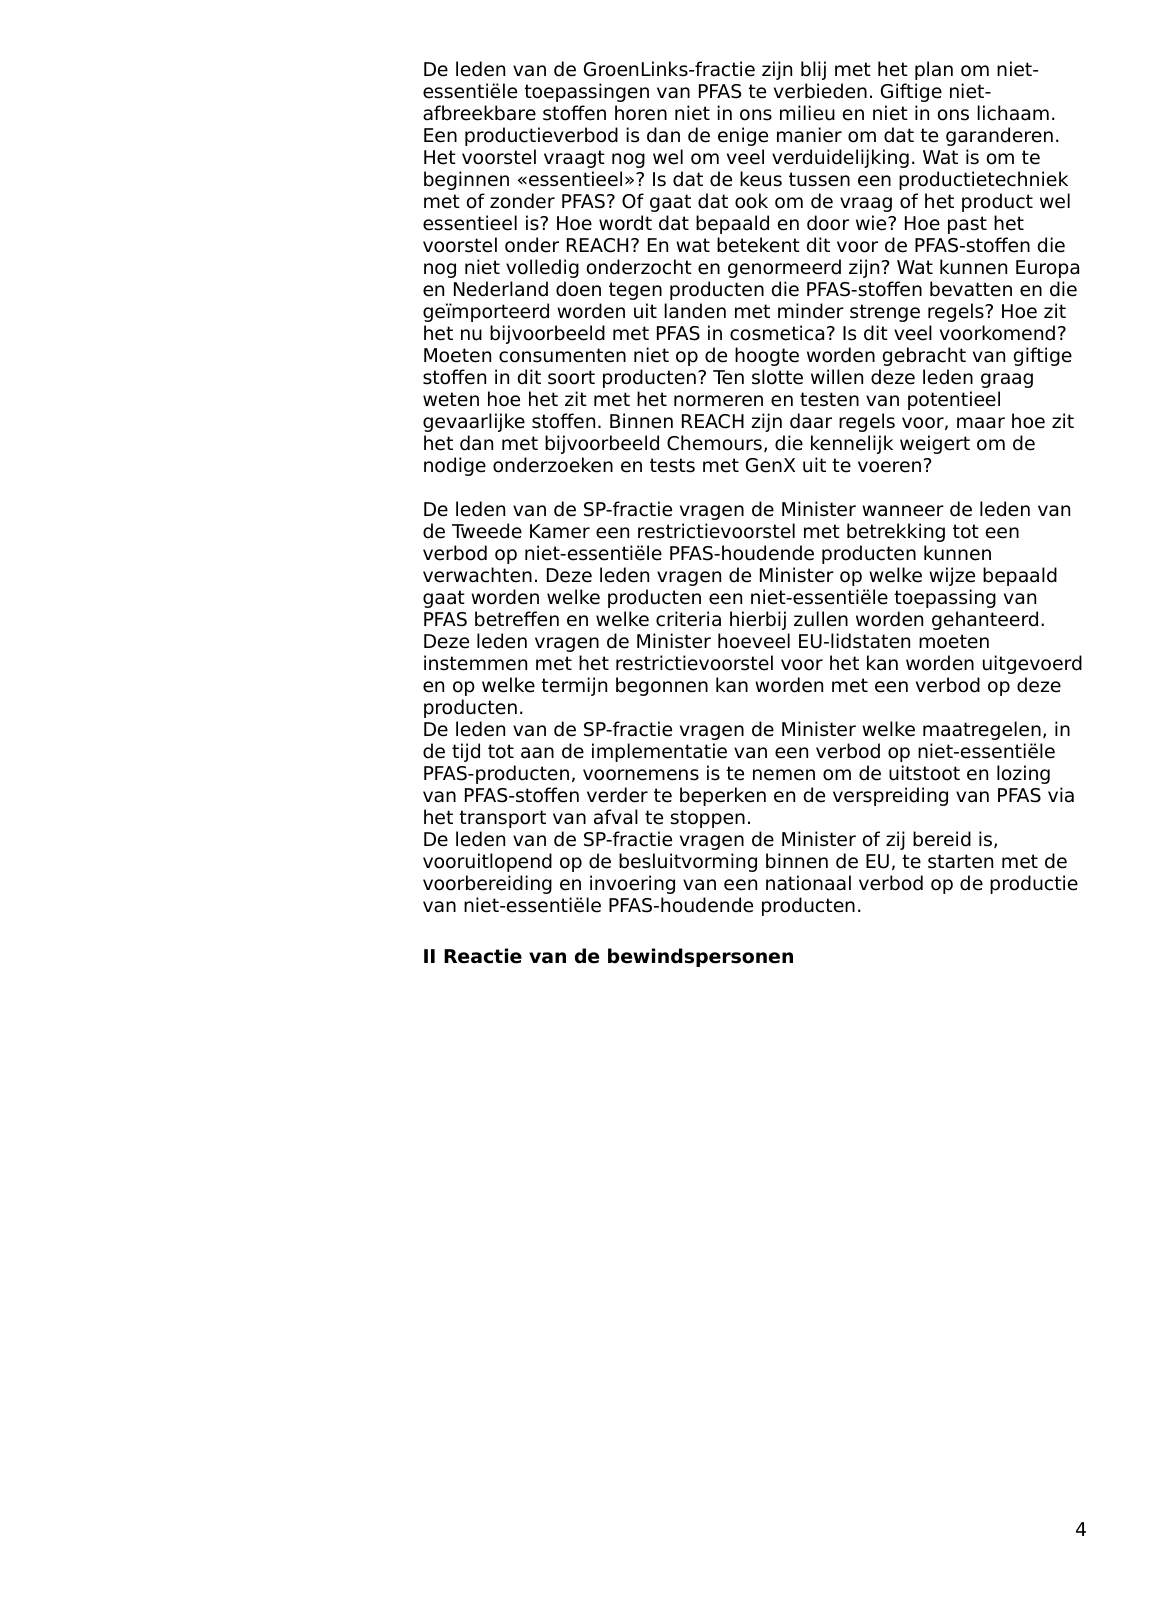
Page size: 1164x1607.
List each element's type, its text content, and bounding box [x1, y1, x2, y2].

text De leden van de SP-fractie vragen de Minister wanneer de leden van de Tweede Kamer een restrictievoorstel met betrekking tot een verbod op niet-essentiële PFAS-houdende producten kunnen verwachten. Deze leden vragen de Minister op welke wijze bepaald gaat worden welke producten een niet-essentiële toepassing van PFAS betreffen en welke criteria hierbij zullen worden gehanteerd. Deze leden vragen de Minister hoeveel EU-lidstaten moeten instemmen met het restrictievoorstel voor het kan worden uitgevoerd en op welke termijn begonnen kan worden met een verbod op deze producten. [422, 499, 1087, 719]
text De leden van de SP-fractie vragen de Minister welke maatregelen, in de tijd tot aan de implementatie van een verbod op niet-essentiële PFAS-producten, voornemens is te nemen om de uitstoot en lozing van PFAS-stoffen verder te beperken en de verspreiding van PFAS via het transport van afval te stoppen. [422, 719, 1087, 828]
subtitle II Reactie van de bewindspersonen [422, 946, 1087, 968]
text De leden van de GroenLinks-fractie zijn blij met het plan om niet-essentiële toepassingen van PFAS te verbieden. Giftige niet-afbreekbare stoffen horen niet in ons milieu en niet in ons lichaam. Een productieverbod is dan de enige manier om dat te garanderen. Het voorstel vraagt nog wel om veel verduidelijking. Wat is om te beginnen «essentieel»? Is dat de keus tussen een productietechniek met of zonder PFAS? Of gaat dat ook om de vraag of het product wel essentieel is? Hoe wordt dat bepaald en door wie? Hoe past het voorstel onder REACH? En wat betekent dit voor de PFAS-stoffen die nog niet volledig onderzocht en genormeerd zijn? Wat kunnen Europa en Nederland doen tegen producten die PFAS-stoffen bevatten en die geïmporteerd worden uit landen met minder strenge regels? Hoe zit het nu bijvoorbeeld met PFAS in cosmetica? Is dit veel voorkomend? Moeten consumenten niet op de hoogte worden gebracht van giftige stoffen in dit soort producten? Ten slotte willen deze leden graag weten hoe het zit met het normeren en testen van potentieel gevaarlijke stoffen. Binnen REACH zijn daar regels voor, maar hoe zit het dan met bijvoorbeeld Chemours, die kennelijk weigert om de nodige onderzoeken en tests met GenX uit te voeren? [422, 59, 1087, 477]
text De leden van de SP-fractie vragen de Minister of zij bereid is, vooruitlopend op de besluitvorming binnen de EU, te starten met de voorbereiding en invoering van een nationaal verbod op de productie van niet-essentiële PFAS-houdende producten. [422, 828, 1087, 916]
